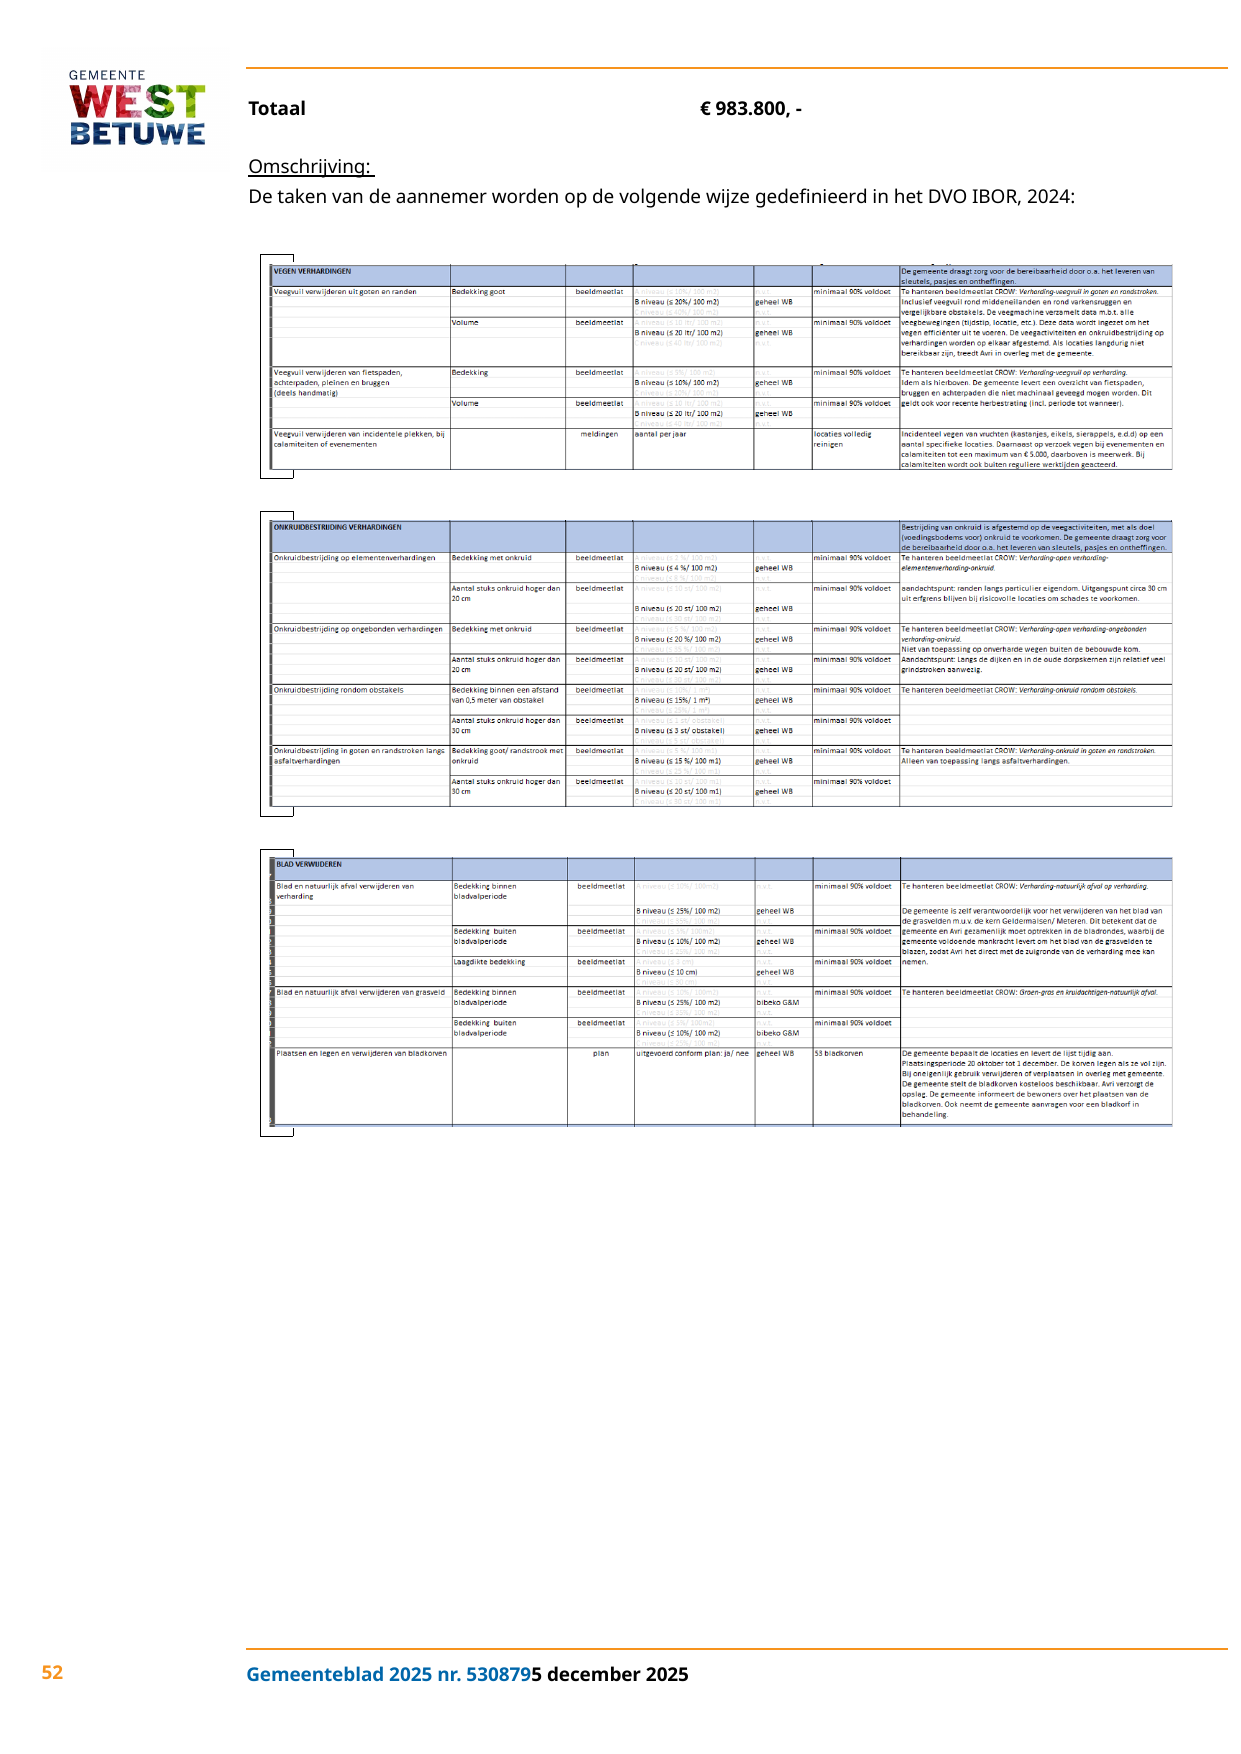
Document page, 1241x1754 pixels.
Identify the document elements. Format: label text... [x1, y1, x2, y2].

picture [268, 857, 1173, 1128]
table_cell Totaal [248, 95, 700, 121]
picture [268, 262, 1173, 470]
picture [268, 520, 1173, 807]
text De taken van de aannemer worden op de volgende wijze gedefinieerd in het DVO IBOR, 2024: [248, 183, 1152, 209]
table_cell € 983.800, - [700, 95, 1152, 121]
text Omschrijving: [248, 153, 1152, 179]
picture [41, 47, 231, 172]
